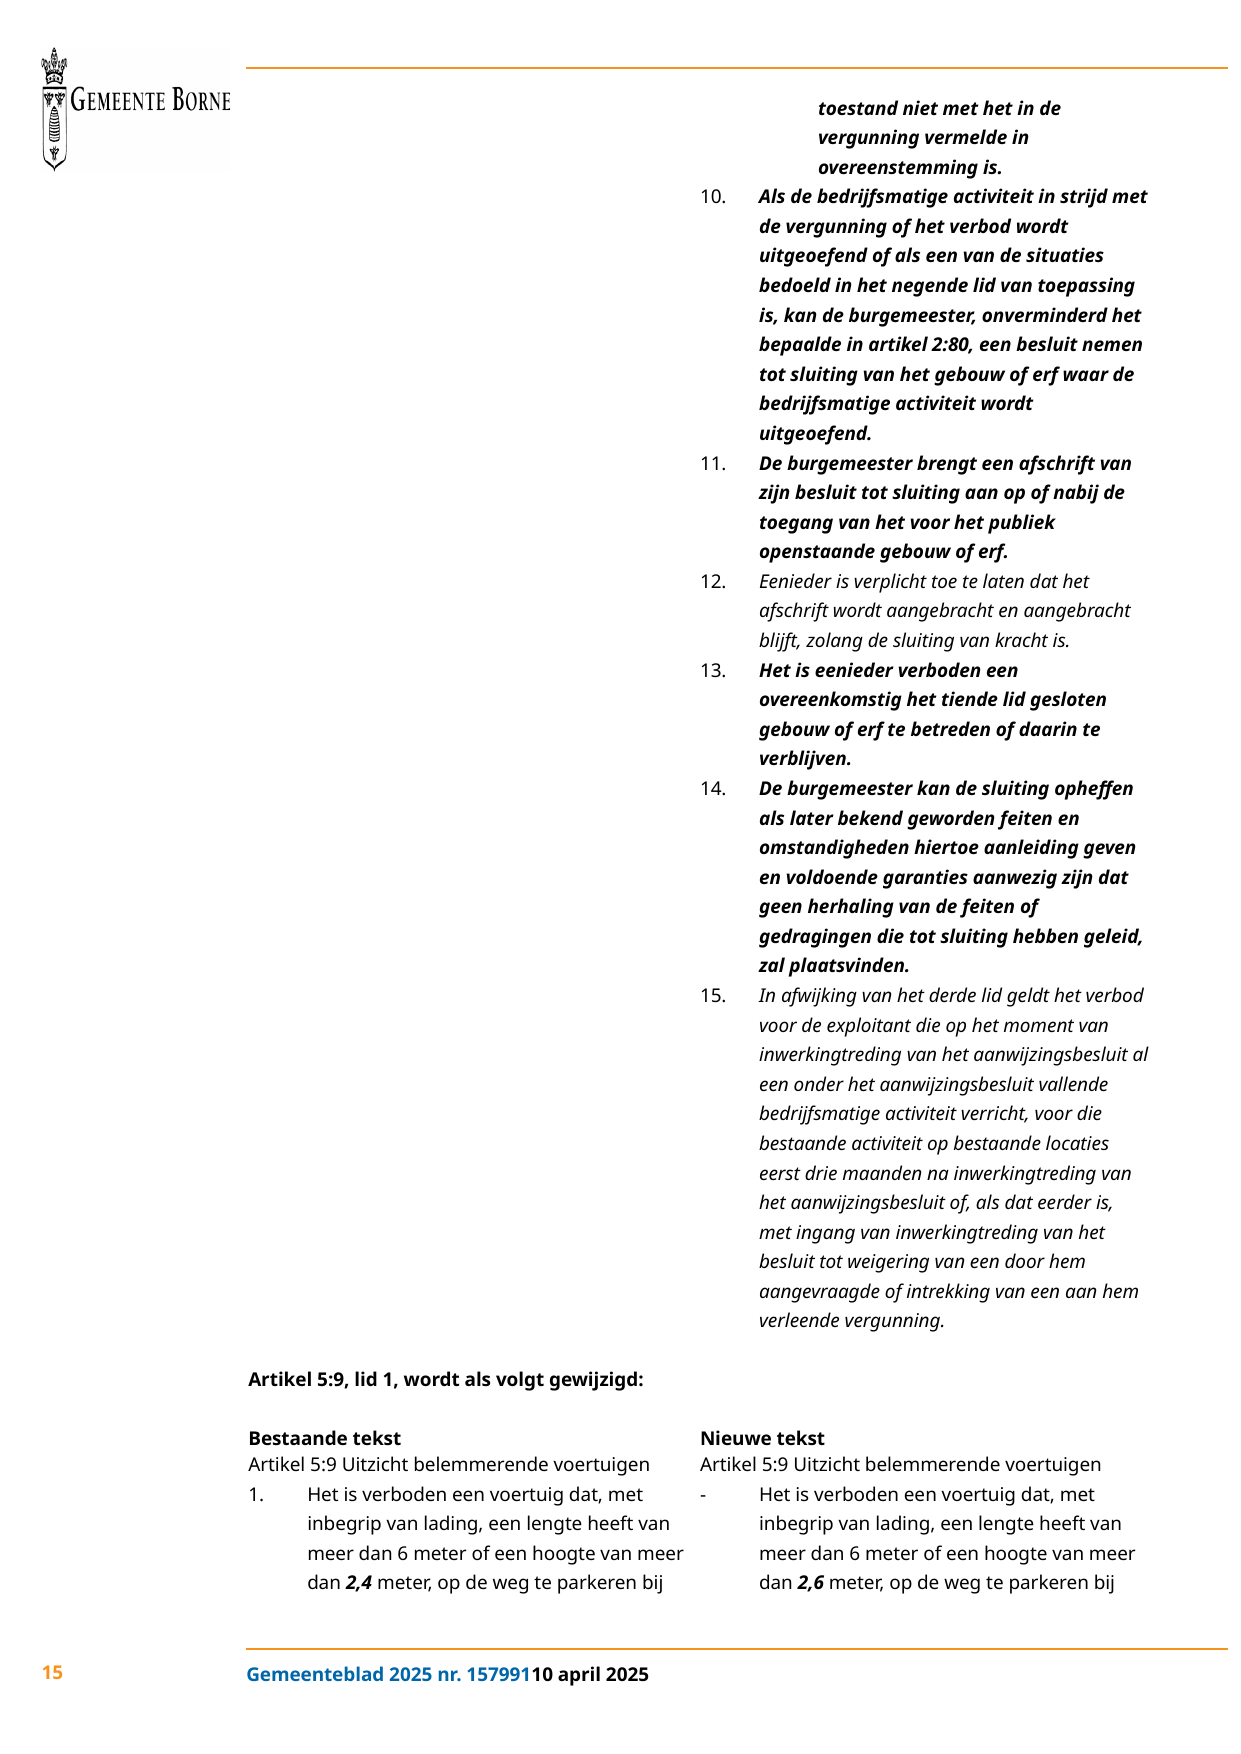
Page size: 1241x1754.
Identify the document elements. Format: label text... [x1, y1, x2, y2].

picture [41, 47, 231, 172]
table_cell [248, 95, 700, 1333]
table_cell toestand niet met het in de vergunning vermelde in overeenstemming is. Als de bedrijfsmatige activiteit in strijd met de vergunning of het verbod wordt uitgeoefend of als een van de situaties bedoeld in het negende lid van toepassing is, kan de burgemeester, onverminderd het bepaalde in artikel 2:80, een besluit nemen tot sluiting van het gebouw of erf waar de bedrijfsmatige activiteit wordt uitgeoefend. De burgemeester brengt een afschrift van zijn besluit tot sluiting aan op of nabij de toegang van het voor het publiek openstaande gebouw of erf. Eenieder is verplicht toe te laten dat het afschrift wordt aangebracht en aangebracht blijft, zolang de sluiting van kracht is. Het is eenieder verboden een overeenkomstig het tiende lid gesloten gebouw of erf te betreden of daarin te verblijven. De burgemeester kan de sluiting opheffen als later bekend geworden feiten en omstandigheden hiertoe aanleiding geven en voldoende garanties aanwezig zijn dat geen herhaling van de feiten of gedragingen die tot sluiting hebben geleid, zal plaatsvinden. In afwijking van het derde lid geldt het verbod voor de exploitant die op het moment van inwerkingtreding van het aanwijzingsbesluit al een onder het aanwijzingsbesluit vallende bedrijfsmatige activiteit verricht, voor die bestaande activiteit op bestaande locaties eerst drie maanden na inwerkingtreding van het aanwijzingsbesluit of, als dat eerder is, met ingang van inwerkingtreding van het besluit tot weigering van een door hem aangevraagde of intrekking van een aan hem verleende vergunning. [700, 95, 1152, 1333]
table_header Nieuwe tekst [700, 1426, 1152, 1451]
text Artikel 5:9, lid 1, wordt als volgt gewijzigd: [248, 1366, 1152, 1392]
table_cell Artikel 5:9 Uitzicht belemmerende voertuigen Het is verboden een voertuig dat, met inbegrip van lading, een lengte heeft van meer dan 6 meter of een hoogte van meer dan 2,4 meter, op de weg te parkeren bij [248, 1451, 700, 1595]
table_header Bestaande tekst [248, 1426, 700, 1451]
table_cell Artikel 5:9 Uitzicht belemmerende voertuigen Het is verboden een voertuig dat, met inbegrip van lading, een lengte heeft van meer dan 6 meter of een hoogte van meer dan 2,6 meter, op de weg te parkeren bij [700, 1451, 1152, 1595]
